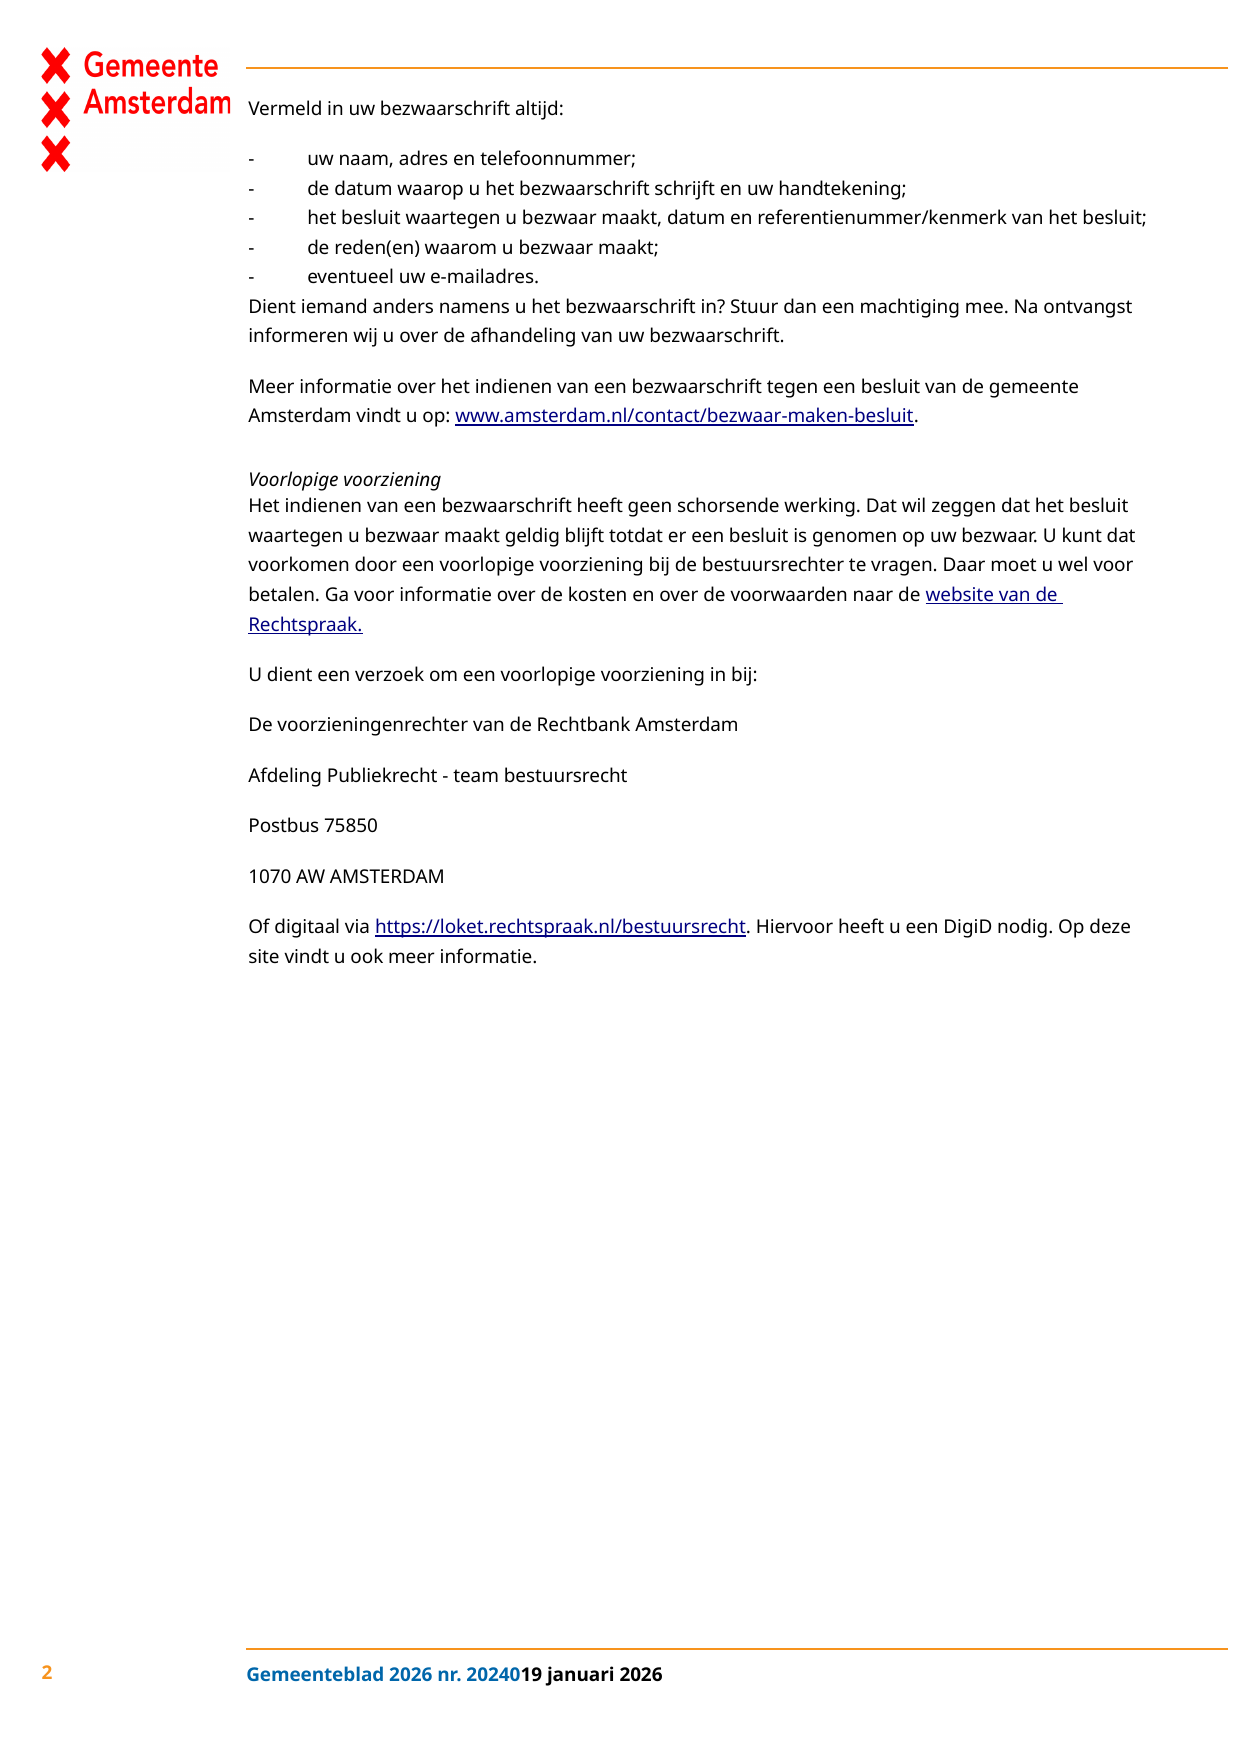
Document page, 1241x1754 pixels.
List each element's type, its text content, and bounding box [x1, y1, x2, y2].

list het besluit waartegen u bezwaar maakt, datum en referentienummer/kenmerk van het besluit; [248, 204, 1152, 230]
list de datum waarop u het bezwaarschrift schrijft en uw handtekening; [248, 175, 1152, 201]
text Afdeling Publiekrecht - team bestuursrecht [248, 762, 1152, 788]
text Voorlopige voorziening [248, 467, 1152, 492]
text Postbus 75850 [248, 812, 1152, 838]
text Het indienen van een bezwaarschrift heeft geen schorsende werking. Dat wil zeggen dat het besluit waartegen u bezwaar maakt geldig blijft totdat er een besluit is genomen op uw bezwaar. U kunt dat voorkomen door een voorlopige voorziening bij de bestuursrechter te vragen. Daar moet u wel voor betalen. Ga voor informatie over de kosten en over de voorwaarden naar de website van de Rechtspraak. [248, 492, 1152, 636]
list de reden(en) waarom u bezwaar maakt; [248, 234, 1152, 260]
text De voorzieningenrechter van de Rechtbank Amsterdam [248, 712, 1152, 737]
text 1070 AW AMSTERDAM [248, 863, 1152, 888]
picture [41, 47, 231, 172]
list eventueel uw e-mailadres. [248, 263, 1152, 289]
text Dient iemand anders namens u het bezwaarschrift in? Stuur dan een machtiging mee. Na ontvangst informeren wij u over de afhandeling van uw bezwaarschrift. [248, 293, 1152, 348]
list uw naam, adres en telefoonnummer; [248, 145, 1152, 171]
text Vermeld in uw bezwaarschrift altijd: [248, 95, 1152, 121]
text U dient een verzoek om een voorlopige voorziening in bij: [248, 661, 1152, 687]
text Meer informatie over het indienen van een bezwaarschrift tegen een besluit van de gemeente Amsterdam vindt u op: www.amsterdam.nl/contact/bezwaar-maken-besluit. [248, 373, 1152, 428]
text Of digitaal via https://loket.rechtspraak.nl/bestuursrecht. Hiervoor heeft u een DigiD nodig. Op deze site vindt u ook meer informatie. [248, 913, 1152, 968]
